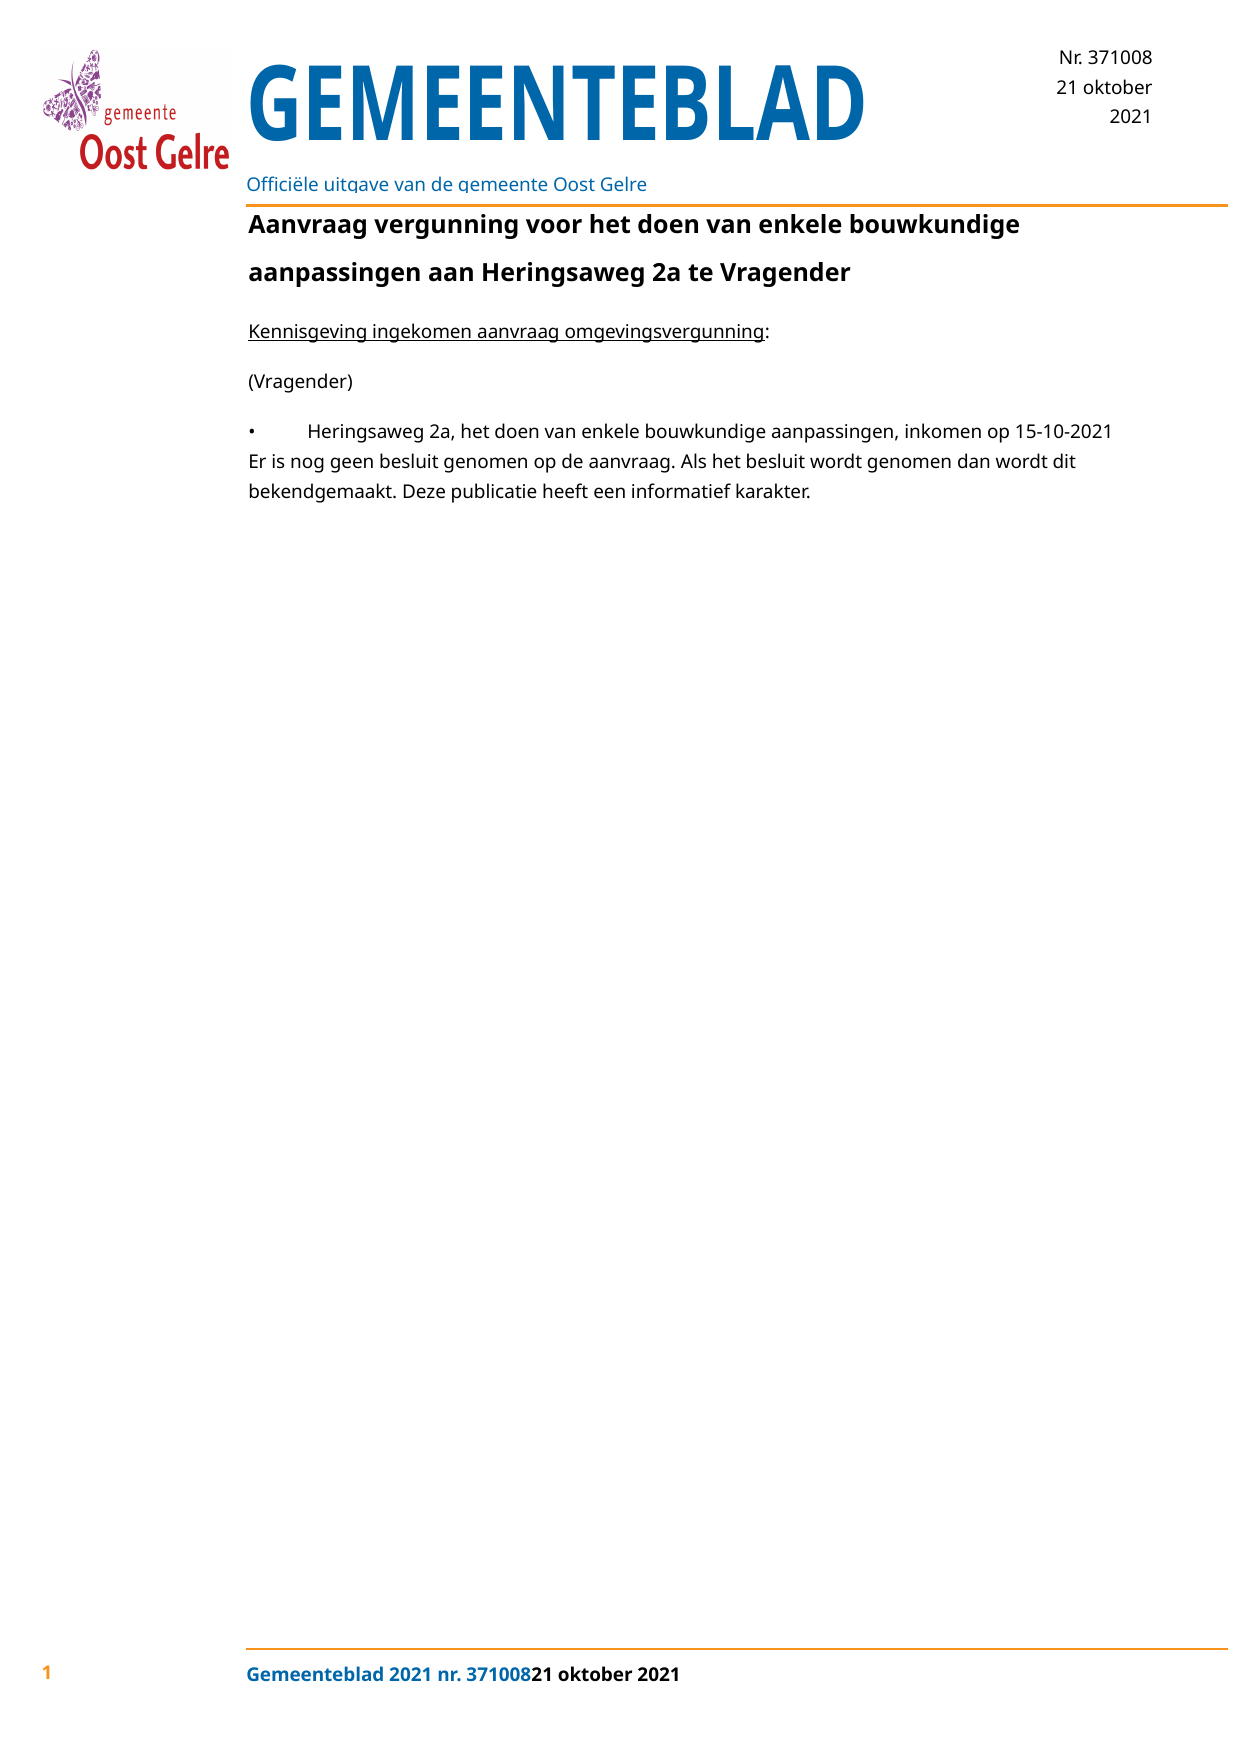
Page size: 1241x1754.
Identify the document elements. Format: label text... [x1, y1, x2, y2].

text (Vragender) [248, 368, 1152, 394]
picture [41, 47, 231, 172]
text Kennisgeving ingekomen aanvraag omgevingsvergunning: [248, 318, 1152, 344]
list Heringsaweg 2a, het doen van enkele bouwkundige aanpassingen, inkomen op 15-10-2021 [248, 419, 1152, 444]
text Aanvraag vergunning voor het doen van enkele bouwkundige aanpassingen aan Heringsaweg 2a te Vragender [248, 207, 1152, 288]
text Er is nog geen besluit genomen op de aanvraag. Als het besluit wordt genomen dan wordt dit bekendgemaakt. Deze publicatie heeft een informatief karakter. [248, 448, 1152, 504]
